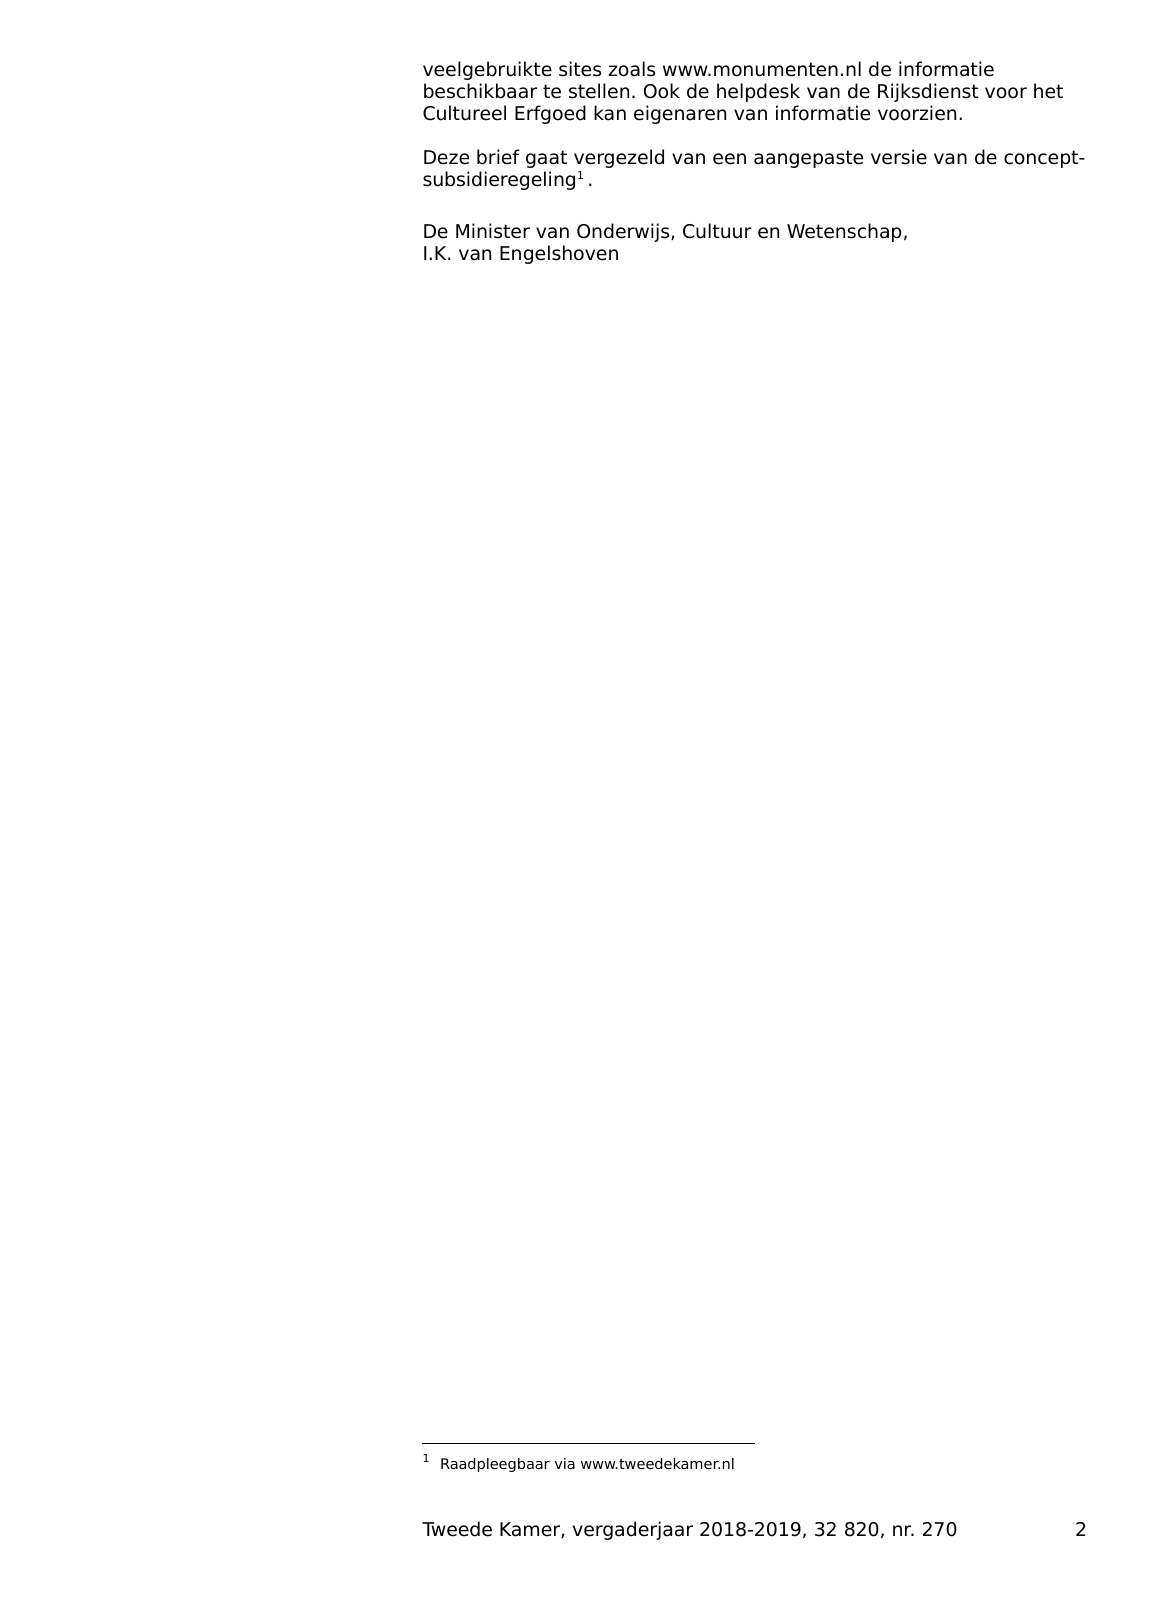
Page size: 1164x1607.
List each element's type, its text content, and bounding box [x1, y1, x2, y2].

text De Minister van Onderwijs, Cultuur en Wetenschap, I.K. van Engelshoven [422, 221, 1087, 265]
text veelgebruikte sites zoals www.monumenten.nl de informatie beschikbaar te stellen. Ook de helpdesk van de Rijksdienst voor het Cultureel Erfgoed kan eigenaren van informatie voorzien. [422, 59, 1087, 125]
text Deze brief gaat vergezeld van een aangepaste versie van de concept-subsidieregeling. [422, 147, 1087, 191]
text Raadpleegbaar via www.tweedekamer.nl [422, 1452, 1087, 1474]
